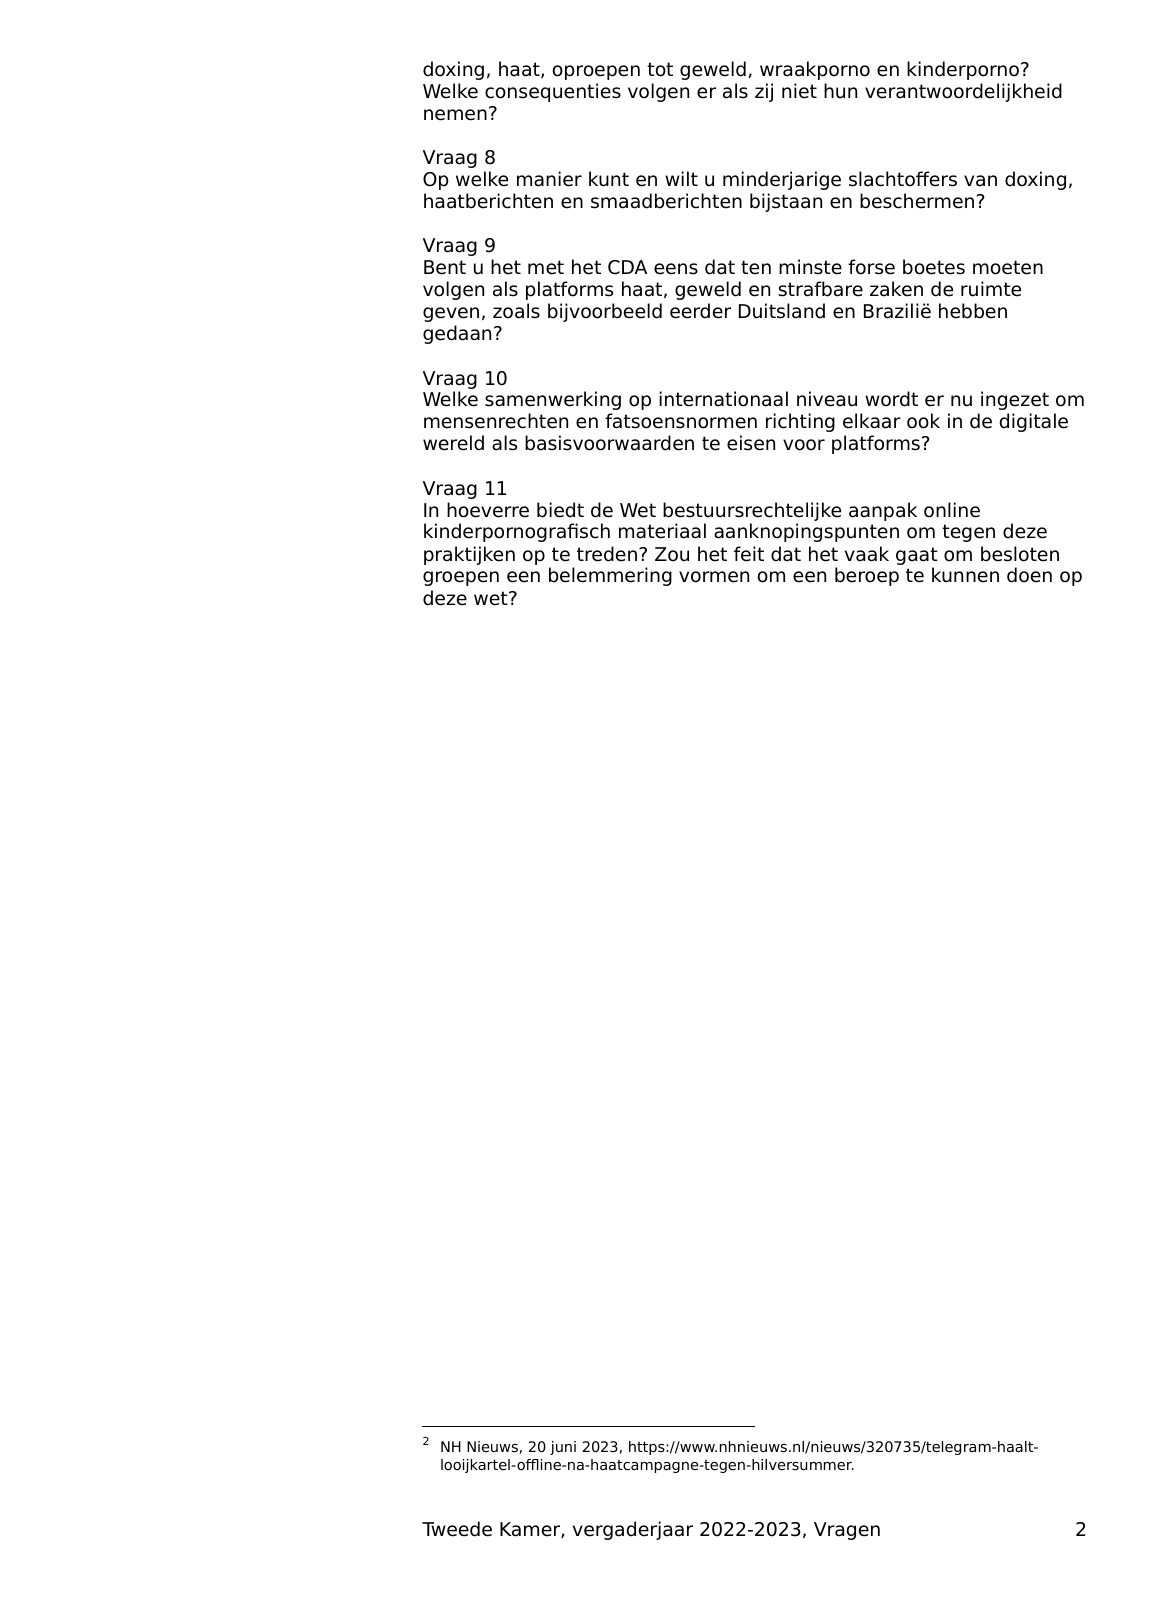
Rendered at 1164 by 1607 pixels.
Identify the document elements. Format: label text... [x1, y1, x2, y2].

text Vraag 10 [422, 367, 1087, 389]
text Welke samenwerking op internationaal niveau wordt er nu ingezet om mensenrechten en fatsoensnormen richting elkaar ook in de digitale wereld als basisvoorwaarden te eisen voor platforms? [422, 389, 1087, 455]
text Op welke manier kunt en wilt u minderjarige slachtoffers van doxing, haatberichten en smaadberichten bijstaan en beschermen? [422, 169, 1087, 213]
text NH Nieuws, 20 juni 2023, https://www.nhnieuws.nl/nieuws/320735/telegram-haalt-looijkartel-offline-na-haatcampagne-tegen-hilversummer. [422, 1435, 1087, 1474]
text doxing, haat, oproepen tot geweld, wraakporno en kinderporno? Welke consequenties volgen er als zij niet hun verantwoordelijkheid nemen? [422, 59, 1087, 125]
text Bent u het met het CDA eens dat ten minste forse boetes moeten volgen als platforms haat, geweld en strafbare zaken de ruimte geven, zoals bijvoorbeeld eerder Duitsland en Brazilië hebben gedaan? [422, 257, 1087, 345]
text Vraag 8 [422, 147, 1087, 169]
text Vraag 9 [422, 235, 1087, 257]
text Vraag 11 [422, 477, 1087, 499]
text In hoeverre biedt de Wet bestuursrechtelijke aanpak online kinderpornografisch materiaal aanknopingspunten om tegen deze praktijken op te treden? Zou het feit dat het vaak gaat om besloten groepen een belemmering vormen om een beroep te kunnen doen op deze wet? [422, 499, 1087, 609]
